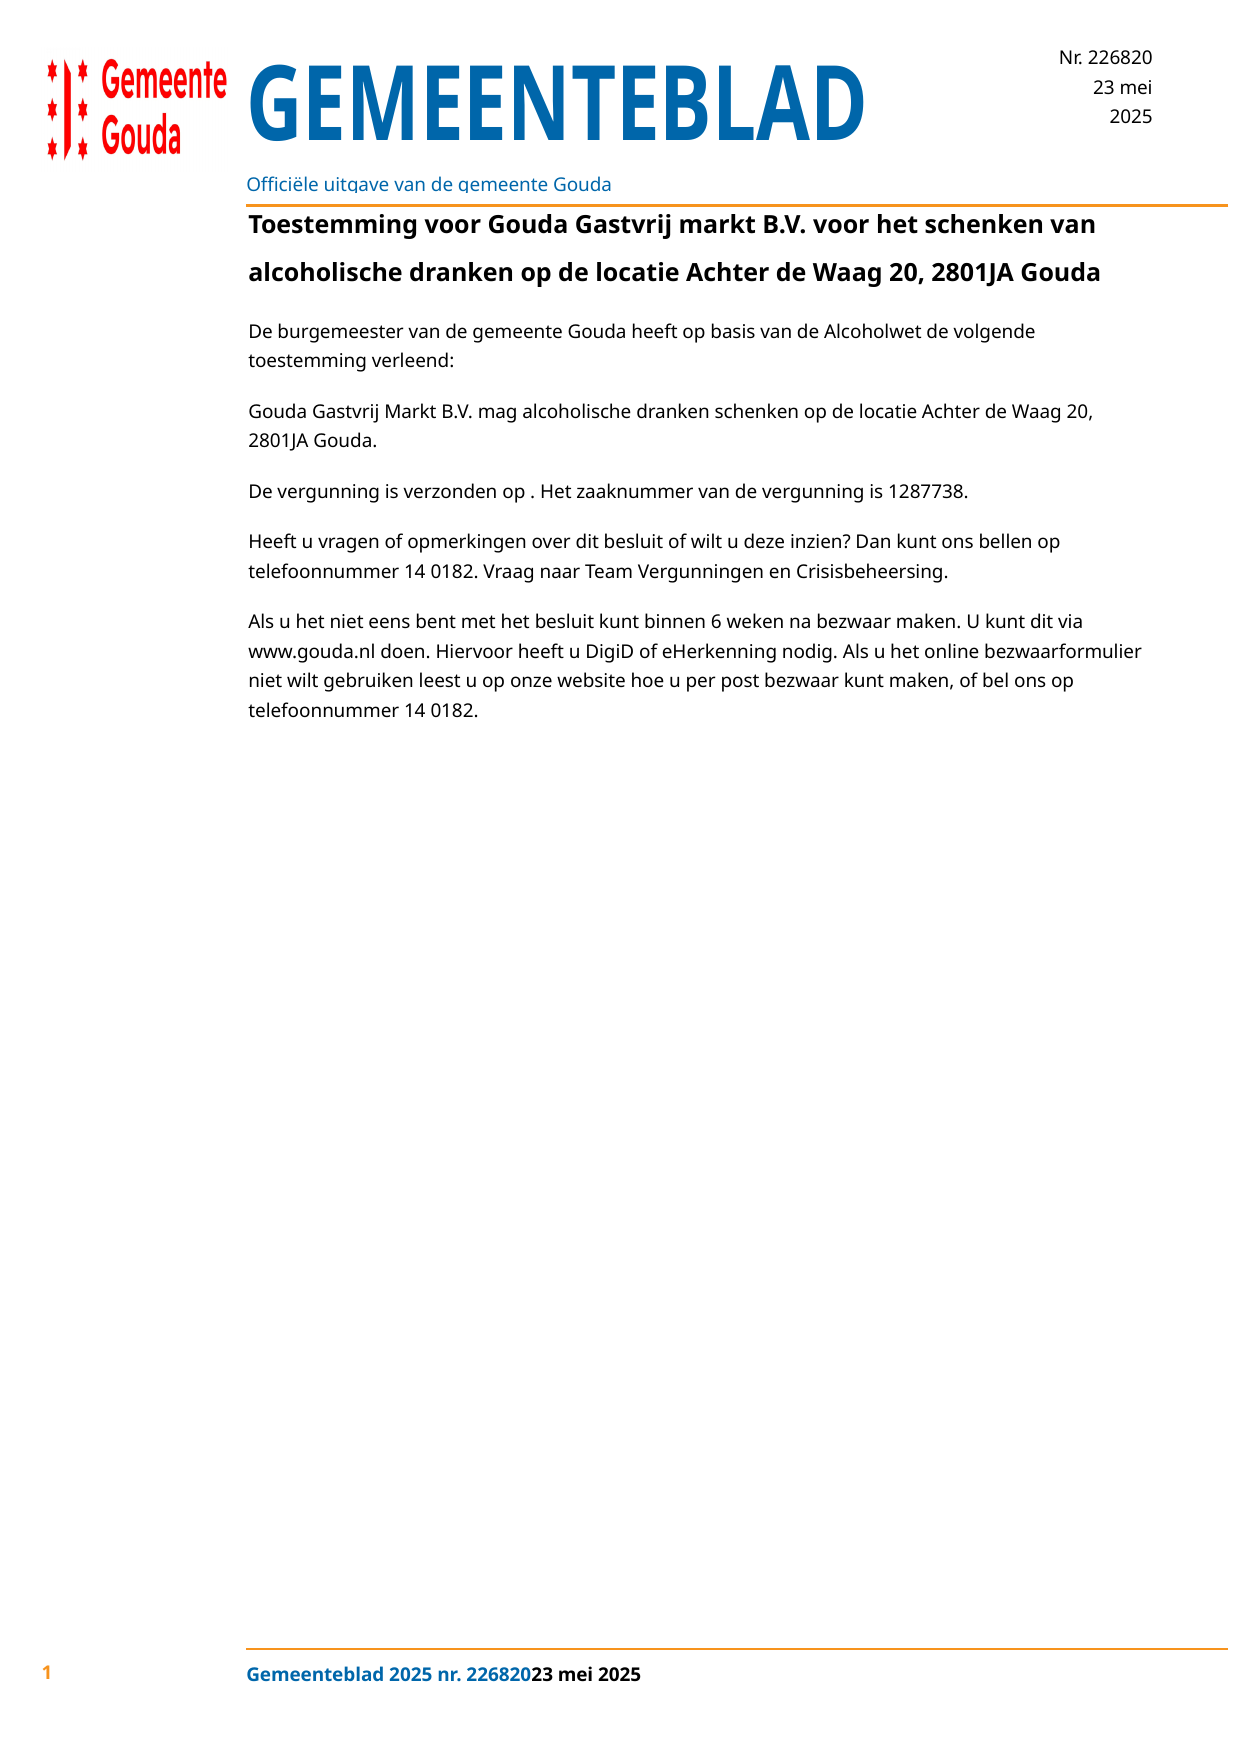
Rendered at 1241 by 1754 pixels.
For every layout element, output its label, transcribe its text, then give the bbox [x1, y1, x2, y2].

text Gouda Gastvrij Markt B.V. mag alcoholische dranken schenken op de locatie Achter de Waag 20, 2801JA Gouda. [248, 398, 1152, 453]
picture [41, 47, 231, 172]
text Toestemming voor Gouda Gastvrij markt B.V. voor het schenken van alcoholische dranken op de locatie Achter de Waag 20, 2801JA Gouda [248, 207, 1152, 288]
text De vergunning is verzonden op . Het zaaknummer van de vergunning is 1287738. [248, 478, 1152, 504]
text Heeft u vragen of opmerkingen over dit besluit of wilt u deze inzien? Dan kunt ons bellen op telefoonnummer 14 0182. Vraag naar Team Vergunningen en Crisisbeheersing. [248, 528, 1152, 584]
text Als u het niet eens bent met het besluit kunt binnen 6 weken na bezwaar maken. U kunt dit via www.gouda.nl doen. Hiervoor heeft u DigiD of eHerkenning nodig. Als u het online bezwaarformulier niet wilt gebruiken leest u op onze website hoe u per post bezwaar kunt maken, of bel ons op telefoonnummer 14 0182. [248, 608, 1152, 723]
text De burgemeester van de gemeente Gouda heeft op basis van de Alcoholwet de volgende toestemming verleend: [248, 318, 1152, 373]
